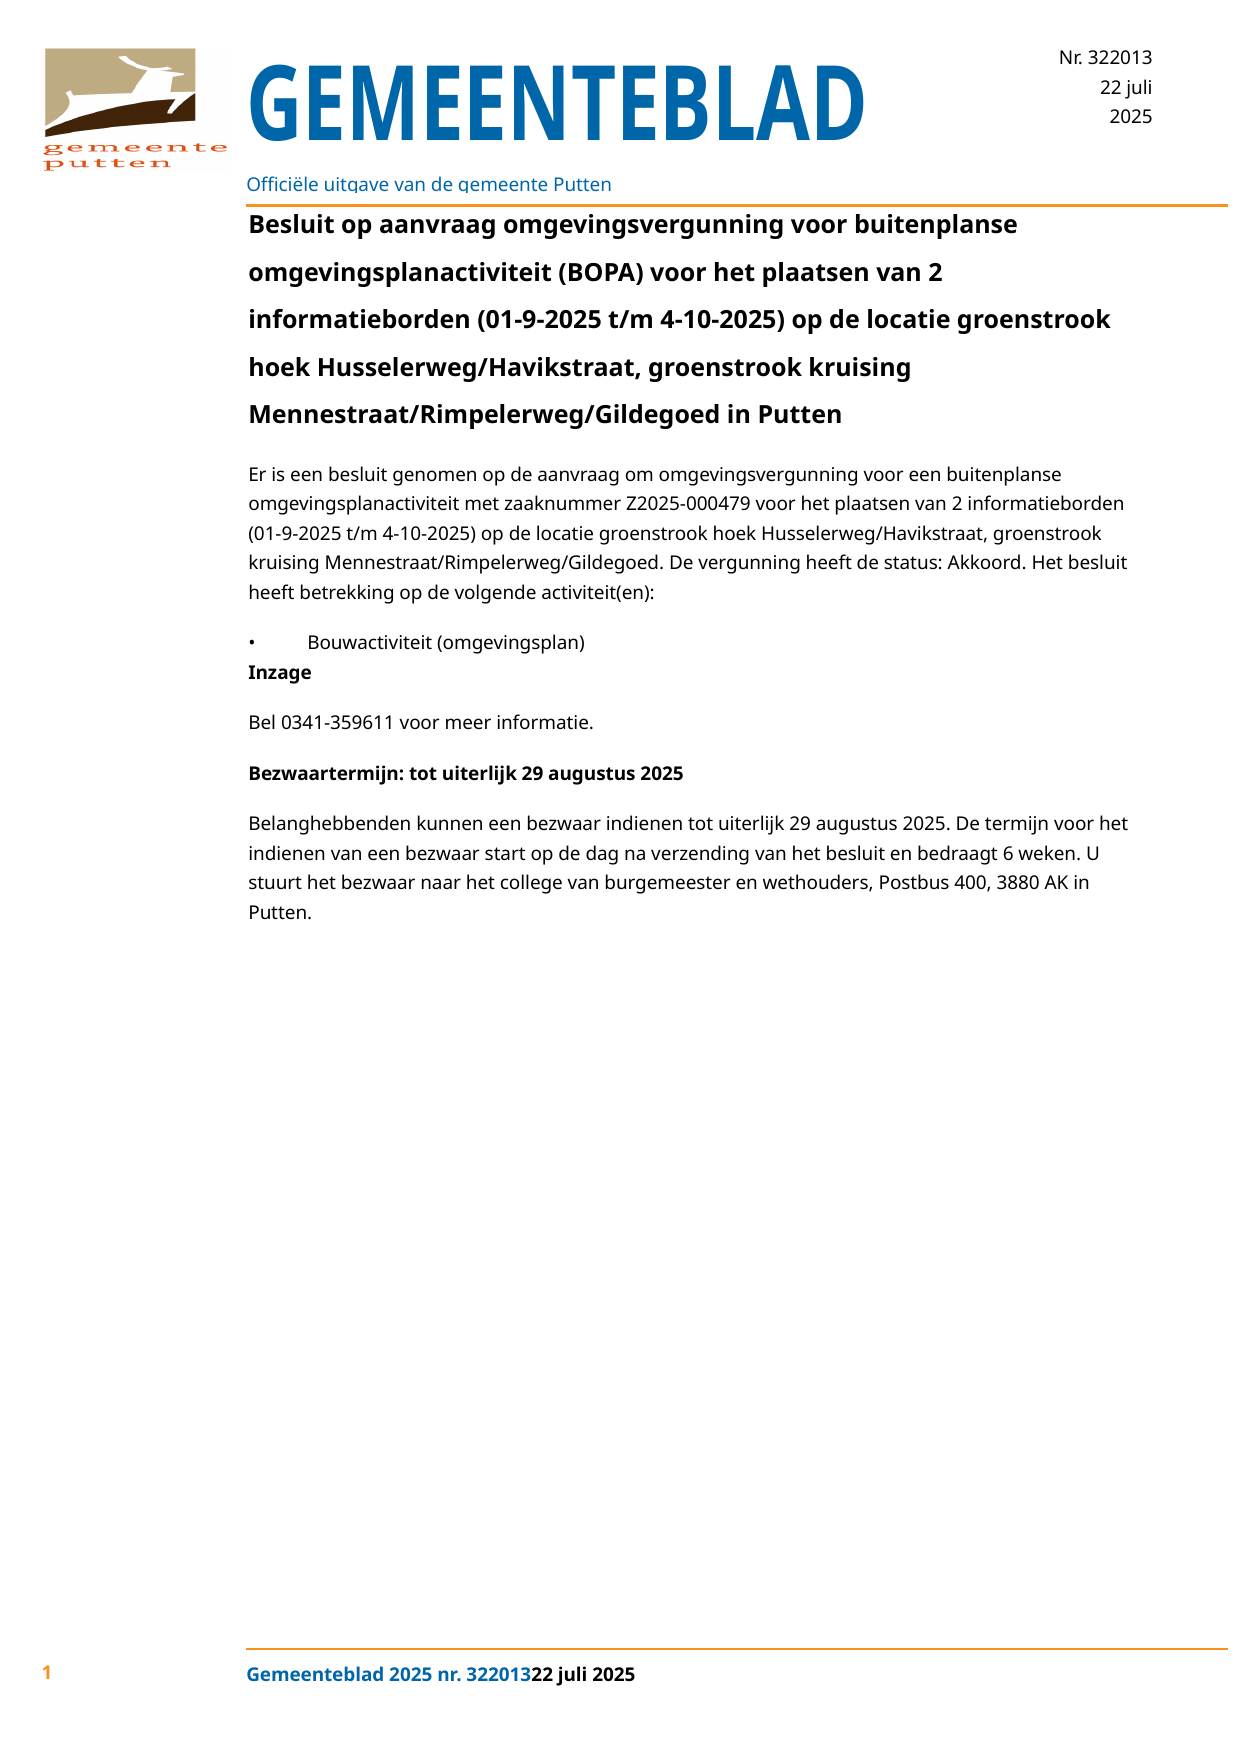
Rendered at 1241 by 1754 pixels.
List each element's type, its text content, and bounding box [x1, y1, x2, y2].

list Bouwactiviteit (omgevingsplan) [248, 629, 1152, 655]
text Bel 0341-359611 voor meer informatie. [248, 709, 1152, 735]
picture [41, 47, 231, 172]
text Er is een besluit genomen op de aanvraag om omgevingsvergunning voor een buitenplanse omgevingsplanactiviteit met zaaknummer Z2025-000479 voor het plaatsen van 2 informatieborden (01-9-2025 t/m 4-10-2025) op de locatie groenstrook hoek Husselerweg/Havikstraat, groenstrook kruising Mennestraat/Rimpelerweg/Gildegoed. De vergunning heeft de status: Akkoord. Het besluit heeft betrekking op de volgende activiteit(en): [248, 461, 1152, 605]
text Besluit op aanvraag omgevingsvergunning voor buitenplanse omgevingsplanactiviteit (BOPA) voor het plaatsen van 2 informatieborden (01-9-2025 t/m 4-10-2025) op de locatie groenstrook hoek Husselerweg/Havikstraat, groenstrook kruising Mennestraat/Rimpelerweg/Gildegoed in Putten [248, 207, 1152, 431]
text Inzage [248, 659, 1152, 685]
text Bezwaartermijn: tot uiterlijk 29 augustus 2025 [248, 760, 1152, 786]
text Belanghebbenden kunnen een bezwaar indienen tot uiterlijk 29 augustus 2025. De termijn voor het indienen van een bezwaar start op de dag na verzending van het besluit en bedraagt 6 weken. U stuurt het bezwaar naar het college van burgemeester en wethouders, Postbus 400, 3880 AK in Putten. [248, 810, 1152, 925]
